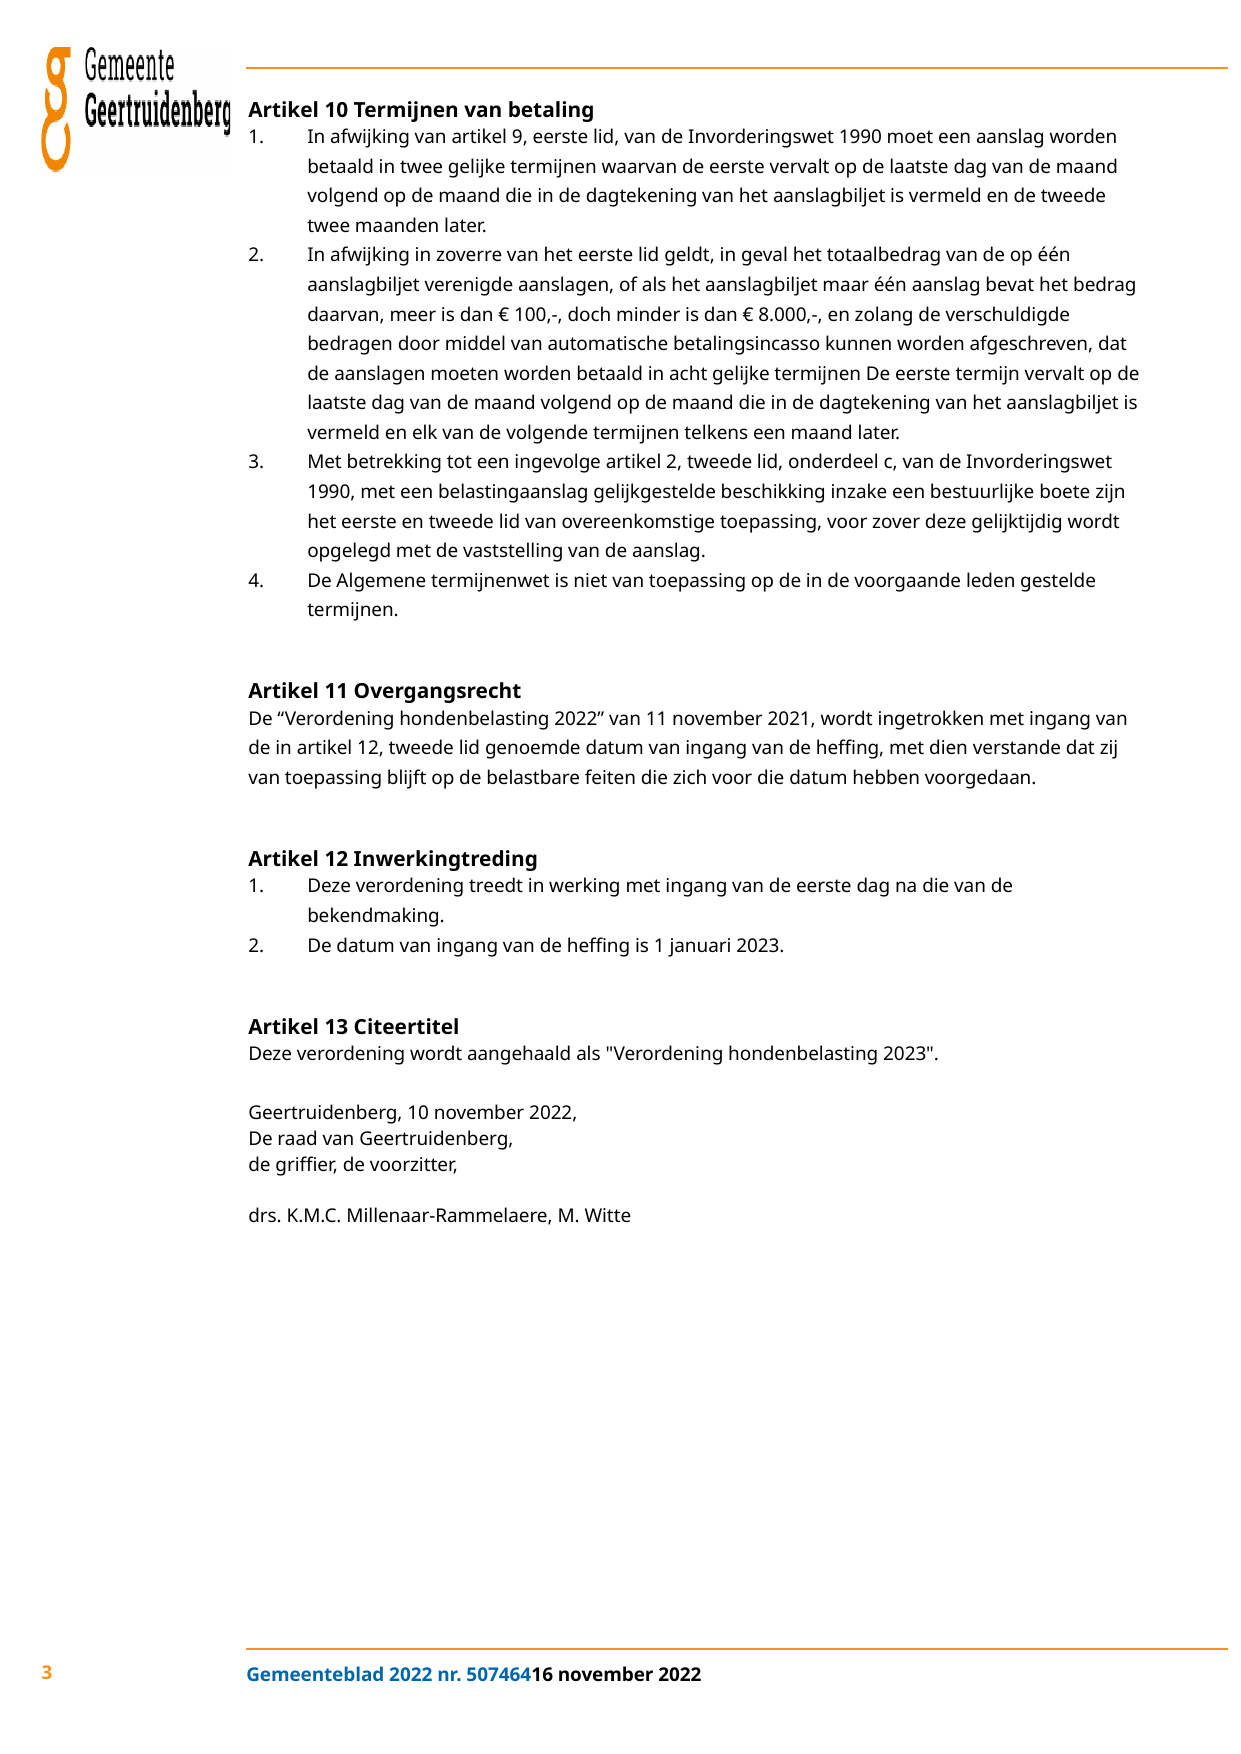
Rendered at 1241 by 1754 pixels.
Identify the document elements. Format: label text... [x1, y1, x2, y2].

text Artikel 10 Termijnen van betaling [248, 95, 1152, 123]
text de griffier, de voorzitter, [248, 1151, 1152, 1177]
text Artikel 12 Inwerkingtreding [248, 844, 1152, 873]
text Artikel 13 Citeertitel [248, 1012, 1152, 1040]
list De datum van ingang van de heffing is 1 januari 2023. [248, 932, 1152, 957]
list In afwijking in zoverre van het eerste lid geldt, in geval het totaalbedrag van de op één aanslagbiljet verenigde aanslagen, of als het aanslagbiljet maar één aanslag bevat het bedrag daarvan, meer is dan € 100,-, doch minder is dan € 8.000,-, en zolang de verschuldigde bedragen door middel van automatische betalingsincasso kunnen worden afgeschreven, dat de aanslagen moeten worden betaald in acht gelijke termijnen De eerste termijn vervalt op de laatste dag van de maand volgend op de maand die in de dagtekening van het aanslagbiljet is vermeld en elk van de volgende termijnen telkens een maand later. [248, 242, 1152, 445]
list In afwijking van artikel 9, eerste lid, van de Invorderingswet 1990 moet een aanslag worden betaald in twee gelijke termijnen waarvan de eerste vervalt op de laatste dag van de maand volgend op de maand die in de dagtekening van het aanslagbiljet is vermeld en de tweede twee maanden later. [248, 123, 1152, 238]
list De Algemene termijnenwet is niet van toepassing op de in de voorgaande leden gestelde termijnen. [248, 567, 1152, 622]
list Met betrekking tot een ingevolge artikel 2, tweede lid, onderdeel c, van de Invorderingswet 1990, met een belastingaanslag gelijkgestelde beschikking inzake een bestuurlijke boete zijn het eerste en tweede lid van overeenkomstige toepassing, voor zover deze gelijktijdig wordt opgelegd met de vaststelling van de aanslag. [248, 449, 1152, 563]
text Artikel 11 Overgangsrecht [248, 677, 1152, 705]
text Deze verordening wordt aangehaald als "Verordening hondenbelasting 2023". [248, 1040, 1152, 1066]
text De raad van Geertruidenberg, [248, 1125, 1152, 1151]
text De “Verordening hondenbelasting 2022” van 11 november 2021, wordt ingetrokken met ingang van de in artikel 12, tweede lid genoemde datum van ingang van de heffing, met dien verstande dat zij van toepassing blijft op de belastbare feiten die zich voor die datum hebben voorgedaan. [248, 705, 1152, 790]
picture [41, 47, 231, 172]
text drs. K.M.C. Millenaar-Rammelaere, M. Witte [248, 1202, 1152, 1228]
text Geertruidenberg, 10 november 2022, [248, 1099, 1152, 1125]
list Deze verordening treedt in werking met ingang van de eerste dag na die van de bekendmaking. [248, 873, 1152, 928]
